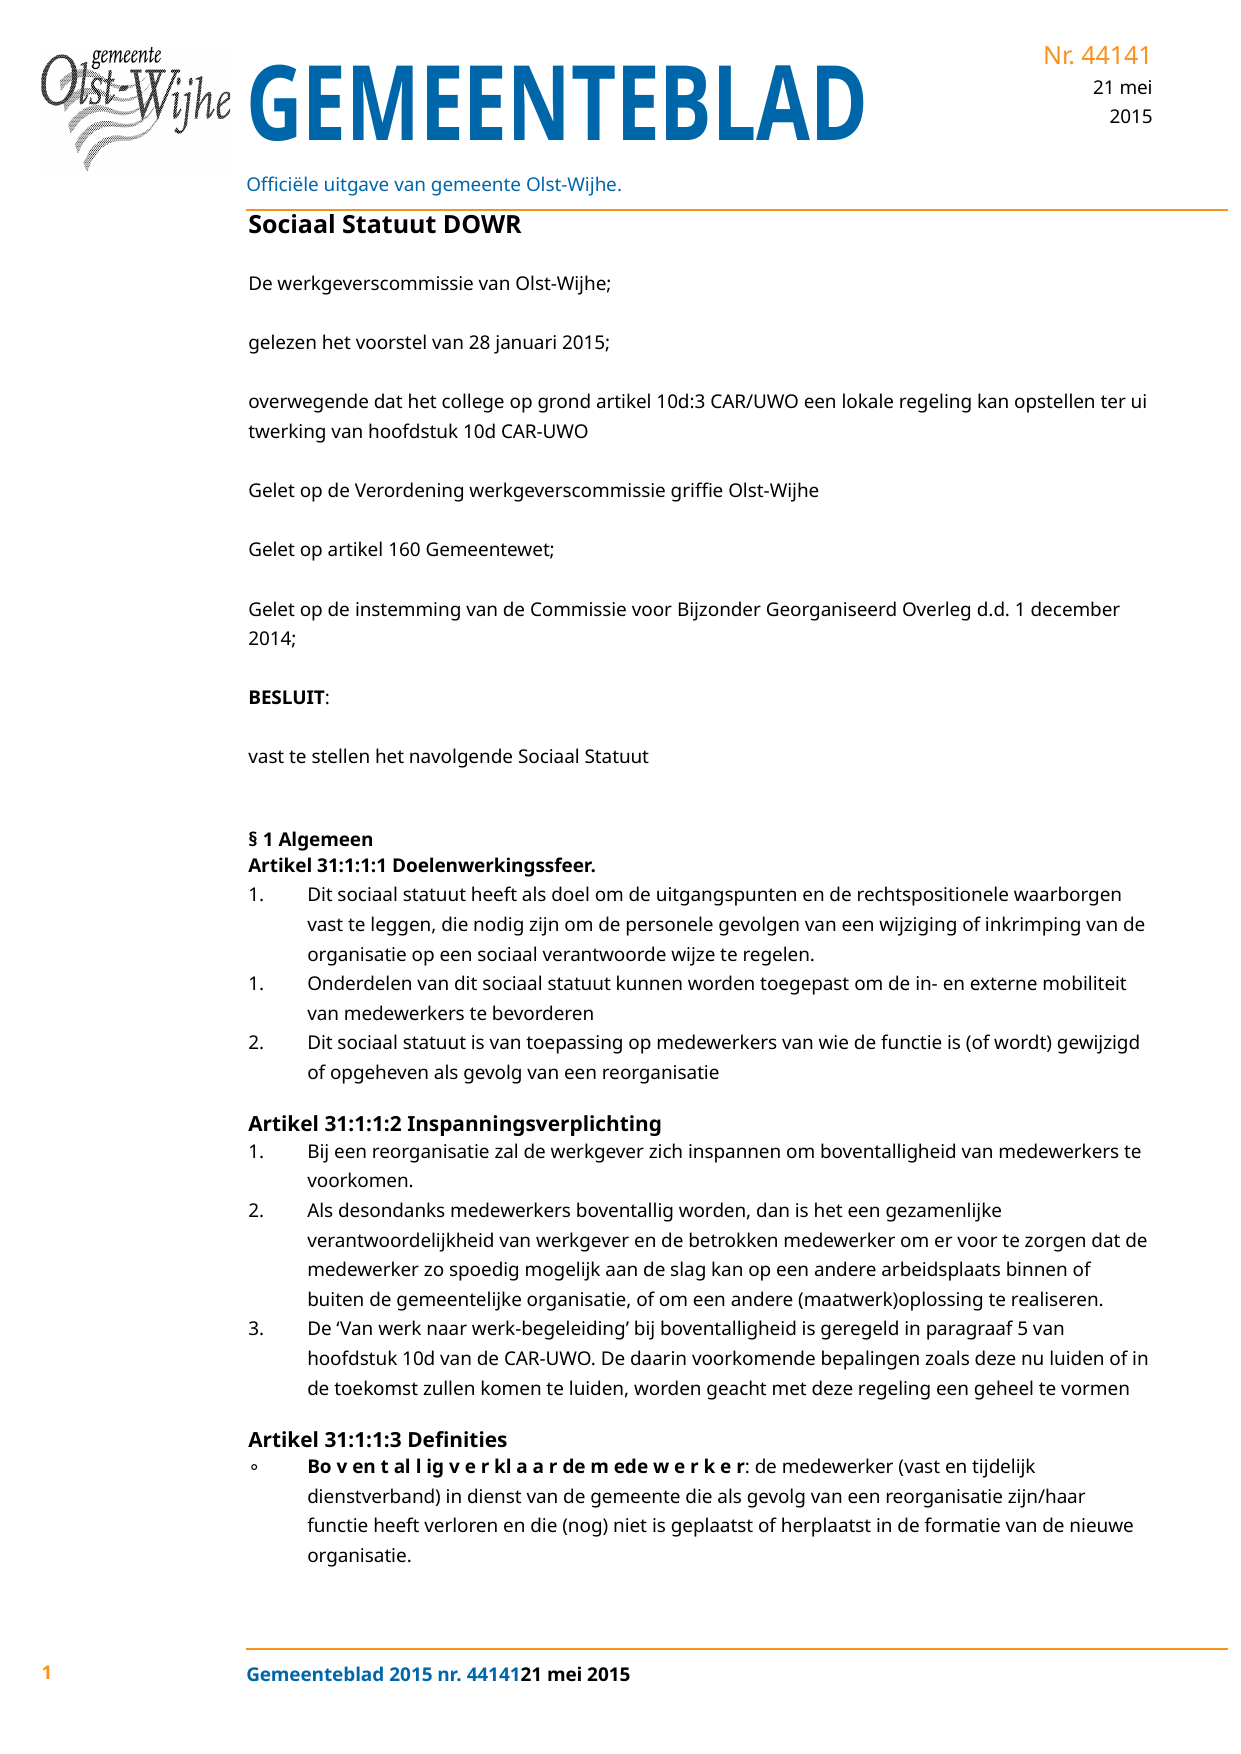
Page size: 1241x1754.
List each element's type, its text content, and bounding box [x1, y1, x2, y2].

list Onderdelen van dit sociaal statuut kunnen worden toegepast om de in- en externe mobiliteit van medewerkers te bevorderen [248, 970, 1152, 1026]
list Als desondanks medewerkers boventallig worden, dan is het een gezamenlijke verantwoordelijkheid van werkgever en de betrokken medewerker om er voor te zorgen dat de medewerker zo spoedig mogelijk aan de slag kan op een andere arbeidsplaats binnen of buiten de gemeentelijke organisatie, of om een andere (maatwerk)oplossing te realiseren. [248, 1197, 1152, 1312]
list Bij een reorganisatie zal de werkgever zich inspannen om boventalligheid van medewerkers te voorkomen. [248, 1138, 1152, 1193]
list Bo v en t al l ig v e r kl a a r de m ede w e r k e r: de medewerker (vast en tijdelijk dienstverband) in dienst van de gemeente die als gevolg van een reorganisatie zijn/haar functie heeft verloren en die (nog) niet is geplaatst of herplaatst in de formatie van de nieuwe organisatie. [248, 1453, 1152, 1568]
text Artikel 31:1:1:2 Inspanningsverplichting [248, 1109, 1152, 1138]
text Gelet op artikel 160 Gemeentewet; [248, 537, 1152, 562]
text BESLUIT: [248, 684, 1152, 710]
text Gelet op de instemming van de Commissie voor Bijzonder Georganiseerd Overleg d.d. 1 december 2014; [248, 596, 1152, 651]
text De werkgeverscommissie van Olst-Wijhe; [248, 270, 1152, 296]
text § 1 Algemeen [248, 824, 1152, 852]
text vast te stellen het navolgende Sociaal Statuut [248, 744, 1152, 769]
text Artikel 31:1:1:1 Doelenwerkingssfeer. [248, 852, 1152, 878]
text Gelet op de Verordening werkgeverscommissie griffie Olst-Wijhe [248, 477, 1152, 503]
text Sociaal Statuut DOWR [248, 211, 1152, 241]
text overwegende dat het college op grond artikel 10d:3 CAR/UWO een lokale regeling kan opstellen ter uitwerking van hoofdstuk 10d CAR-UWO [248, 389, 1152, 444]
picture [41, 47, 231, 172]
list Dit sociaal statuut is van toepassing op medewerkers van wie de functie is (of wordt) gewijzigd of opgeheven als gevolg van een reorganisatie [248, 1029, 1152, 1085]
list De ‘Van werk naar werk-begeleiding’ bij boventalligheid is geregeld in paragraaf 5 van hoofdstuk 10d van de CAR-UWO. De daarin voorkomende bepalingen zoals deze nu luiden of in de toekomst zullen komen te luiden, worden geacht met deze regeling een geheel te vormen [248, 1316, 1152, 1400]
text gelezen het voorstel van 28 januari 2015; [248, 329, 1152, 355]
list Dit sociaal statuut heeft als doel om de uitgangspunten en de rechtspositionele waarborgen vast te leggen, die nodig zijn om de personele gevolgen van een wijziging of inkrimping van de organisatie op een sociaal verantwoorde wijze te regelen. [248, 882, 1152, 967]
text Artikel 31:1:1:3 Definities [248, 1425, 1152, 1453]
